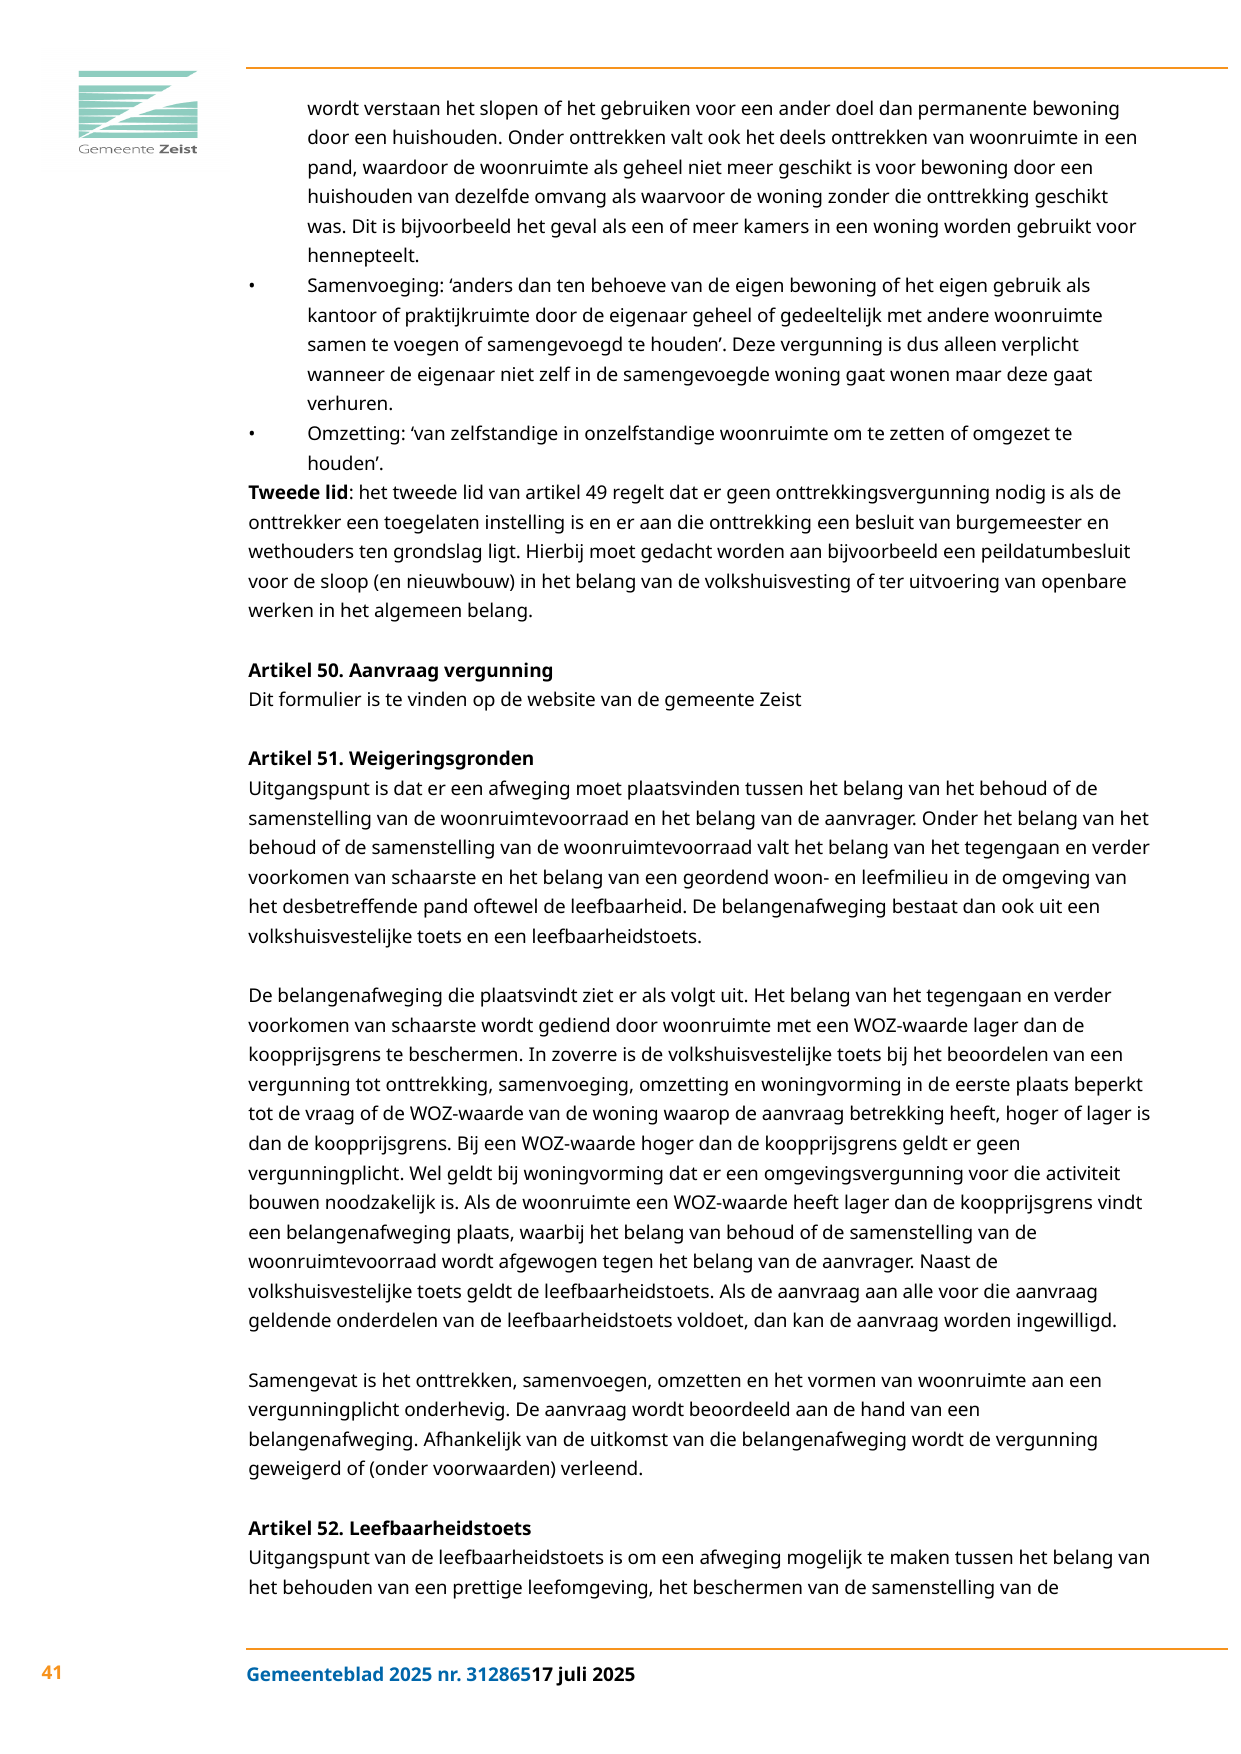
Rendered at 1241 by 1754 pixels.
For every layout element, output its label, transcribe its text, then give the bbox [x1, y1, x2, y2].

text Tweede lid: het tweede lid van artikel 49 regelt dat er geen onttrekkingsvergunning nodig is als de onttrekker een toegelaten instelling is en er aan die onttrekking een besluit van burgemeester en wethouders ten grondslag ligt. Hierbij moet gedacht worden aan bijvoorbeeld een peildatumbesluit voor de sloop (en nieuwbouw) in het belang van de volkshuisvesting of ter uitvoering van openbare werken in het algemeen belang. [248, 479, 1152, 623]
text Samengevat is het onttrekken, samenvoegen, omzetten en het vormen van woonruimte aan een vergunningplicht onderhevig. De aanvraag wordt beoordeeld aan de hand van een belangenafweging. Afhankelijk van de uitkomst van die belangenafweging wordt de vergunning geweigerd of (onder voorwaarden) verleend. [248, 1367, 1152, 1481]
list Samenvoeging: ‘anders dan ten behoeve van de eigen bewoning of het eigen gebruik als kantoor of praktijkruimte door de eigenaar geheel of gedeeltelijk met andere woonruimte samen te voegen of samengevoegd te houden’. Deze vergunning is dus alleen verplicht wanneer de eigenaar niet zelf in de samengevoegde woning gaat wonen maar deze gaat verhuren. [248, 272, 1152, 416]
text Uitgangspunt van de leefbaarheidstoets is om een afweging mogelijk te maken tussen het belang van het behouden van een prettige leefomgeving, het beschermen van de samenstelling van de [248, 1544, 1152, 1600]
text Artikel 51. Weigeringsgronden [248, 746, 1152, 771]
text Artikel 50. Aanvraag vergunning [248, 657, 1152, 683]
text Artikel 52. Leefbaarheidstoets [248, 1515, 1152, 1541]
picture [41, 47, 231, 172]
list Omzetting: ‘van zelfstandige in onzelfstandige woonruimte om te zetten of omgezet te houden’. [248, 420, 1152, 476]
list wordt verstaan het slopen of het gebruiken voor een ander doel dan permanente bewoning door een huishouden. Onder onttrekken valt ook het deels onttrekken van woonruimte in een pand, waardoor de woonruimte als geheel niet meer geschikt is voor bewoning door een huishouden van dezelfde omvang als waarvoor de woning zonder die onttrekking geschikt was. Dit is bijvoorbeeld het geval als een of meer kamers in een woning worden gebruikt voor hennepteelt. [248, 95, 1152, 268]
text Uitgangspunt is dat er een afweging moet plaatsvinden tussen het belang van het behoud of de samenstelling van de woonruimtevoorraad en het belang van de aanvrager. Onder het belang van het behoud of de samenstelling van de woonruimtevoorraad valt het belang van het tegengaan en verder voorkomen van schaarste en het belang van een geordend woon- en leefmilieu in de omgeving van het desbetreffende pand oftewel de leefbaarheid. De belangenafweging bestaat dan ook uit een volkshuisvestelijke toets en een leefbaarheidstoets. [248, 775, 1152, 949]
text Dit formulier is te vinden op de website van de gemeente Zeist [248, 686, 1152, 712]
text De belangenafweging die plaatsvindt ziet er als volgt uit. Het belang van het tegengaan en verder voorkomen van schaarste wordt gediend door woonruimte met een WOZ-waarde lager dan de koopprijsgrens te beschermen. In zoverre is de volkshuisvestelijke toets bij het beoordelen van een vergunning tot onttrekking, samenvoeging, omzetting en woningvorming in de eerste plaats beperkt tot de vraag of de WOZ-waarde van de woning waarop de aanvraag betrekking heeft, hoger of lager is dan de koopprijsgrens. Bij een WOZ-waarde hoger dan de koopprijsgrens geldt er geen vergunningplicht. Wel geldt bij woningvorming dat er een omgevingsvergunning voor die activiteit bouwen noodzakelijk is. Als de woonruimte een WOZ-waarde heeft lager dan de koopprijsgrens vindt een belangenafweging plaats, waarbij het belang van behoud of de samenstelling van de woonruimtevoorraad wordt afgewogen tegen het belang van de aanvrager. Naast de volkshuisvestelijke toets geldt de leefbaarheidstoets. Als de aanvraag aan alle voor die aanvraag geldende onderdelen van de leefbaarheidstoets voldoet, dan kan de aanvraag worden ingewilligd. [248, 982, 1152, 1333]
